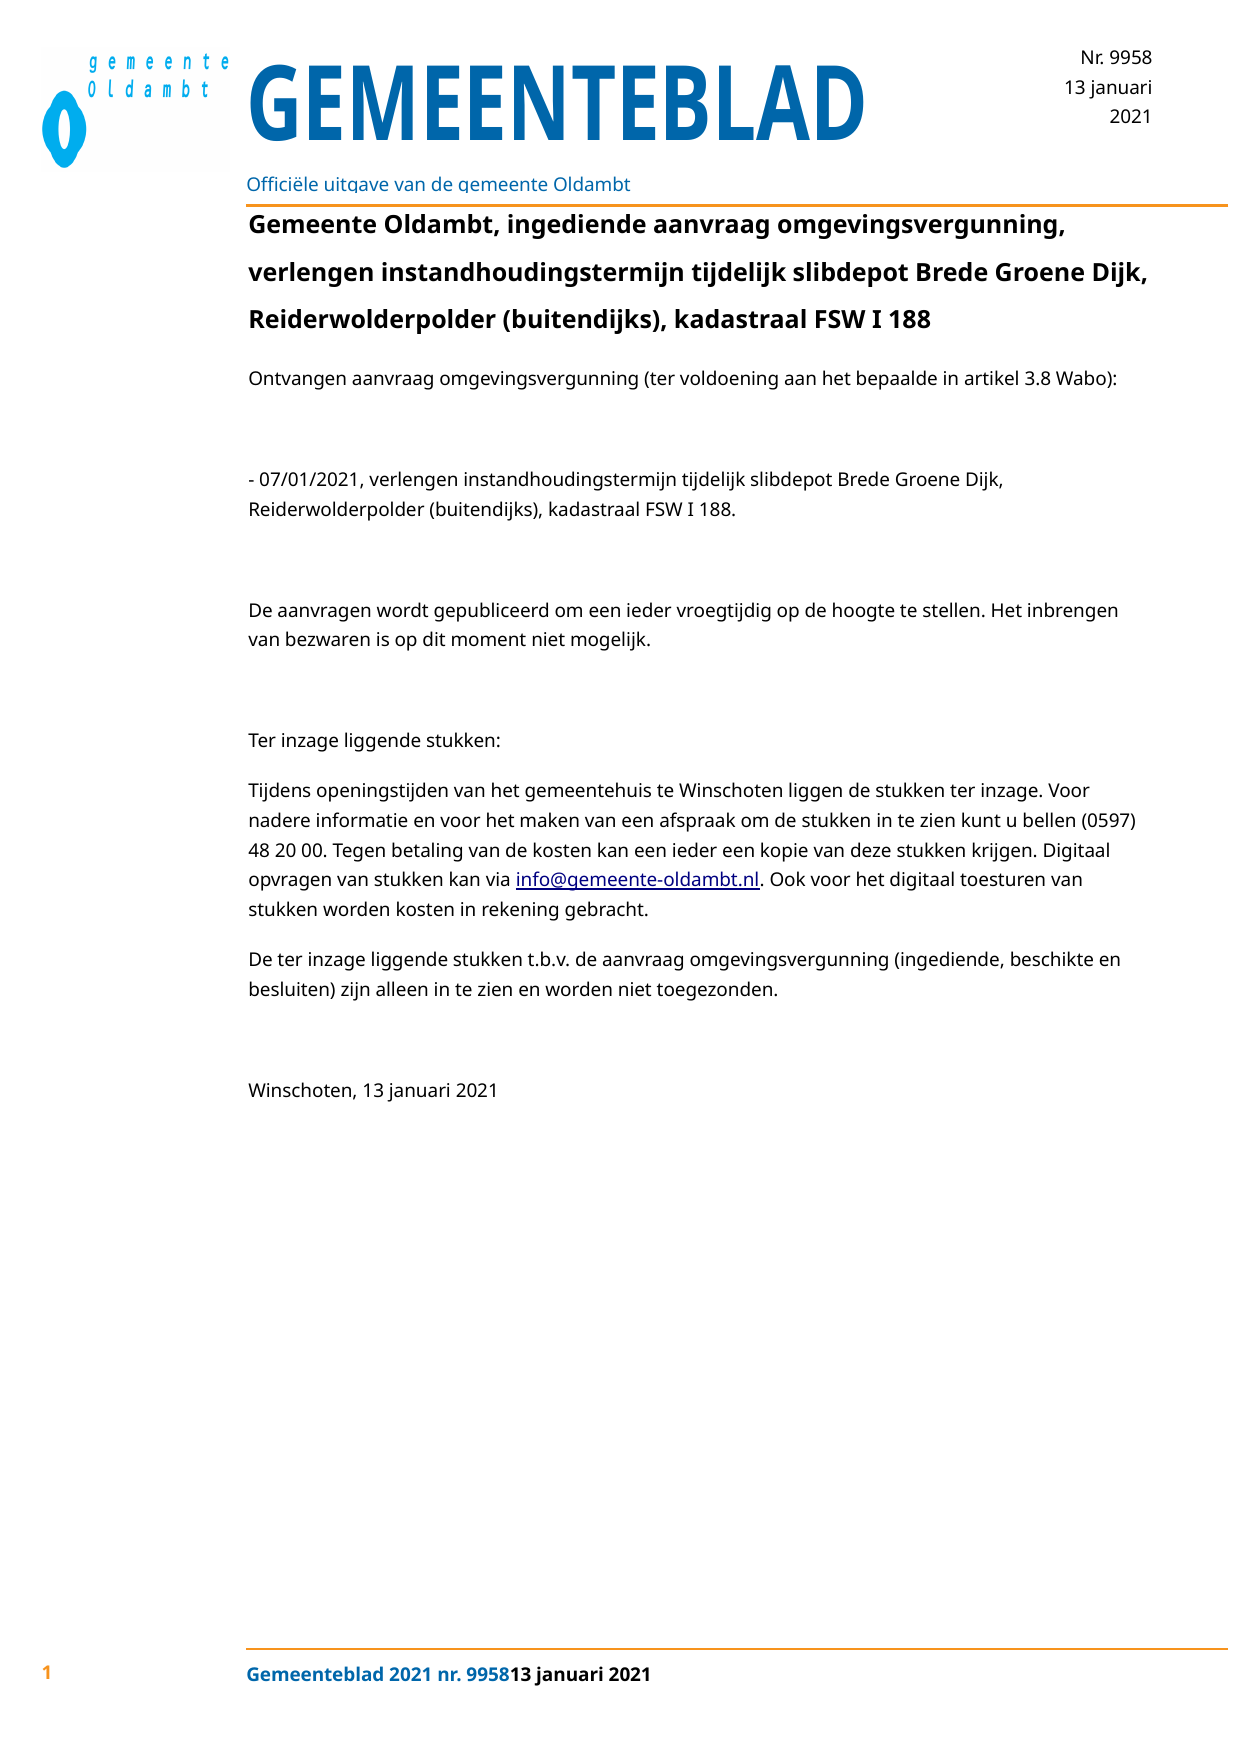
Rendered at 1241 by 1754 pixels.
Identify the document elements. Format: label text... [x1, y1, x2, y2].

text Ontvangen aanvraag omgevingsvergunning (ter voldoening aan het bepaalde in artikel 3.8 Wabo): [248, 366, 1152, 391]
text De aanvragen wordt gepubliceerd om een ieder vroegtijdig op de hoogte te stellen. Het inbrengen van bezwaren is op dit moment niet mogelijk. [248, 597, 1152, 652]
text - 07/01/2021, verlengen instandhoudingstermijn tijdelijk slibdepot Brede Groene Dijk, Reiderwolderpolder (buitendijks), kadastraal FSW I 188. [248, 466, 1152, 522]
text Gemeente Oldambt, ingediende aanvraag omgevingsvergunning, verlengen instandhoudingstermijn tijdelijk slibdepot Brede Groene Dijk, Reiderwolderpolder (buitendijks), kadastraal FSW I 188 [248, 207, 1152, 336]
text Ter inzage liggende stukken: [248, 727, 1152, 753]
text Tijdens openingstijden van het gemeentehuis te Winschoten liggen de stukken ter inzage. Voor nadere informatie en voor het maken van een afspraak om de stukken in te zien kunt u bellen (0597) 48 20 00. Tegen betaling van de kosten kan een ieder een kopie van deze stukken krijgen. Digitaal opvragen van stukken kan via info@gemeente-oldambt.nl. Ook voor het digitaal toesturen van stukken worden kosten in rekening gebracht. [248, 778, 1152, 922]
text Winschoten, 13 januari 2021 [248, 1077, 1152, 1102]
text De ter inzage liggende stukken t.b.v. de aanvraag omgevingsvergunning (ingediende, beschikte en besluiten) zijn alleen in te zien en worden niet toegezonden. [248, 946, 1152, 1002]
picture [41, 47, 231, 172]
